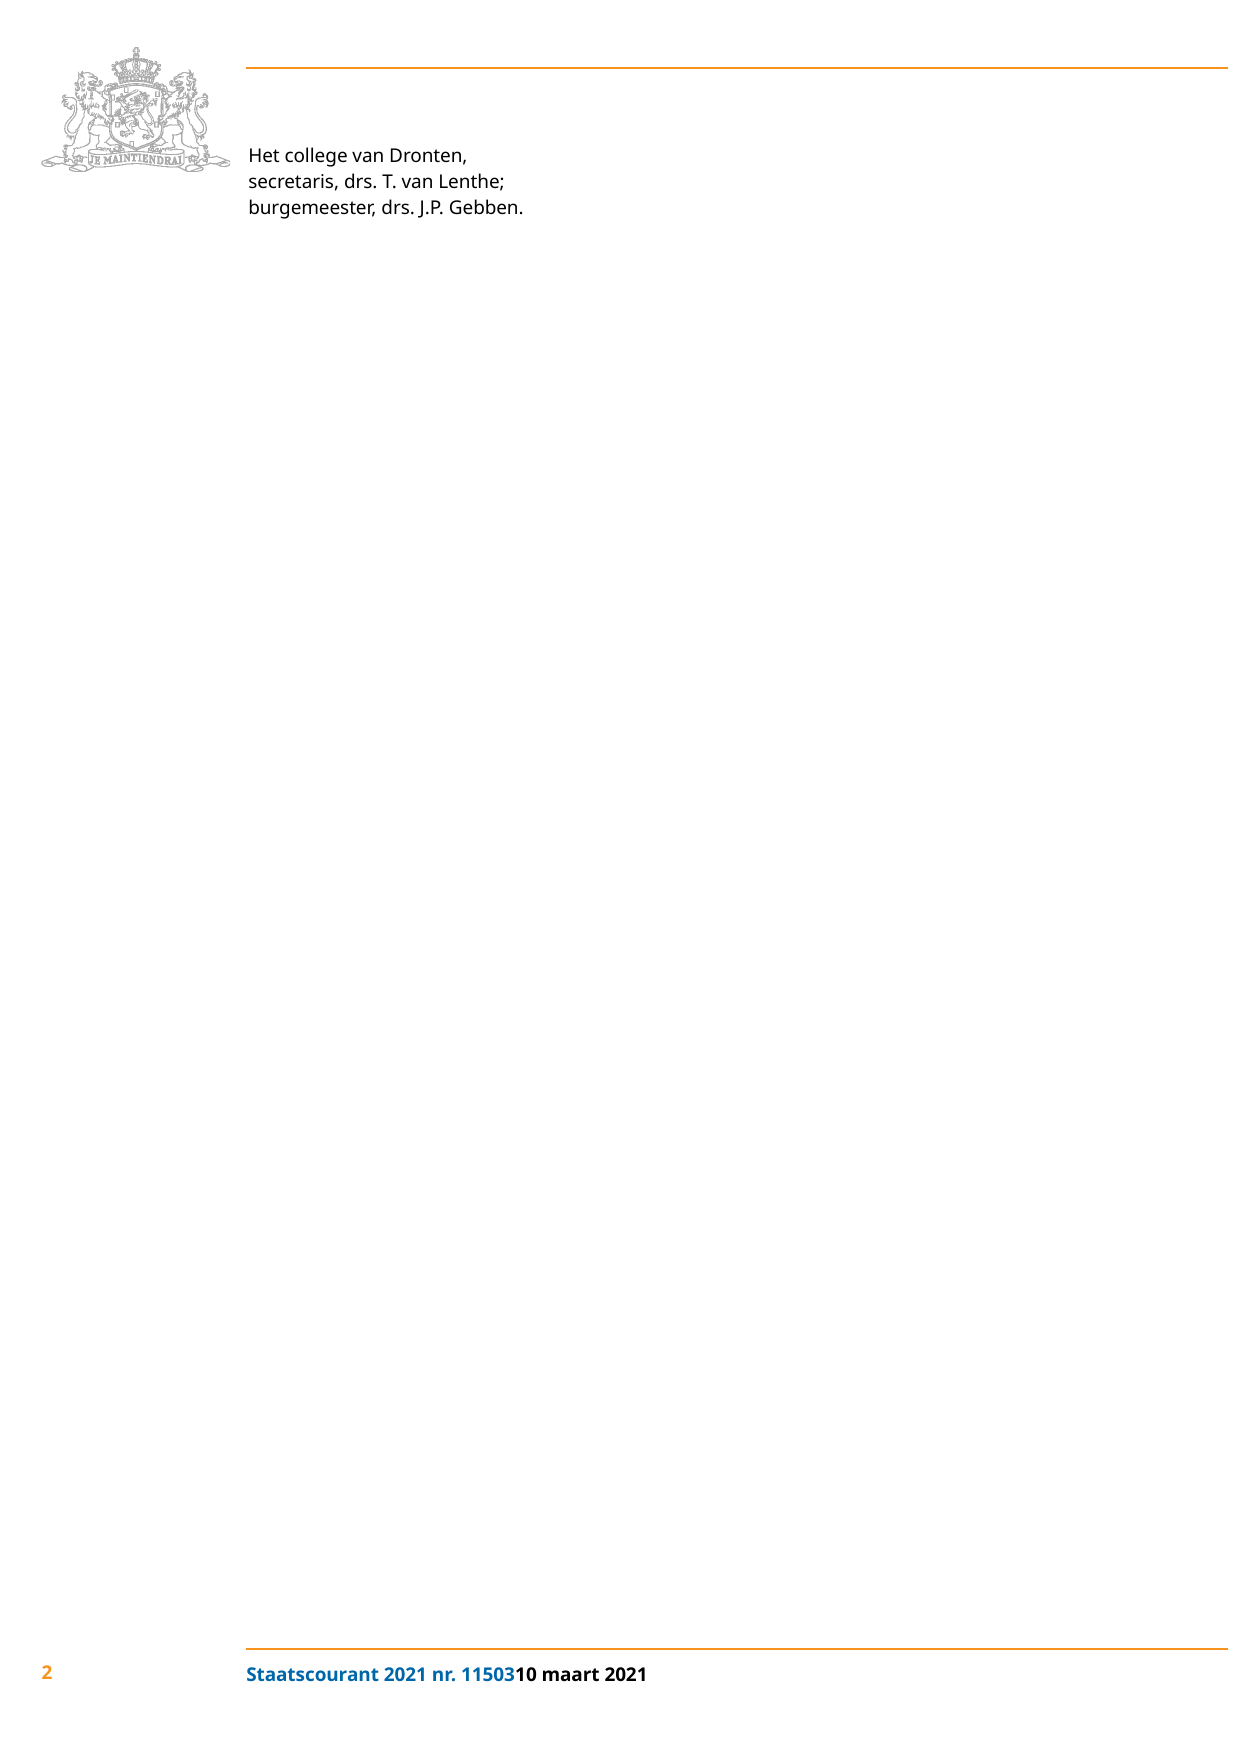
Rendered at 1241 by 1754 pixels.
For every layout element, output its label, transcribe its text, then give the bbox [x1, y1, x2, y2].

picture [41, 47, 231, 172]
text burgemeester, drs. J.P. Gebben. [248, 194, 1152, 220]
text secretaris, drs. T. van Lenthe; [248, 168, 1152, 194]
text Het college van Dronten, [248, 143, 1152, 168]
